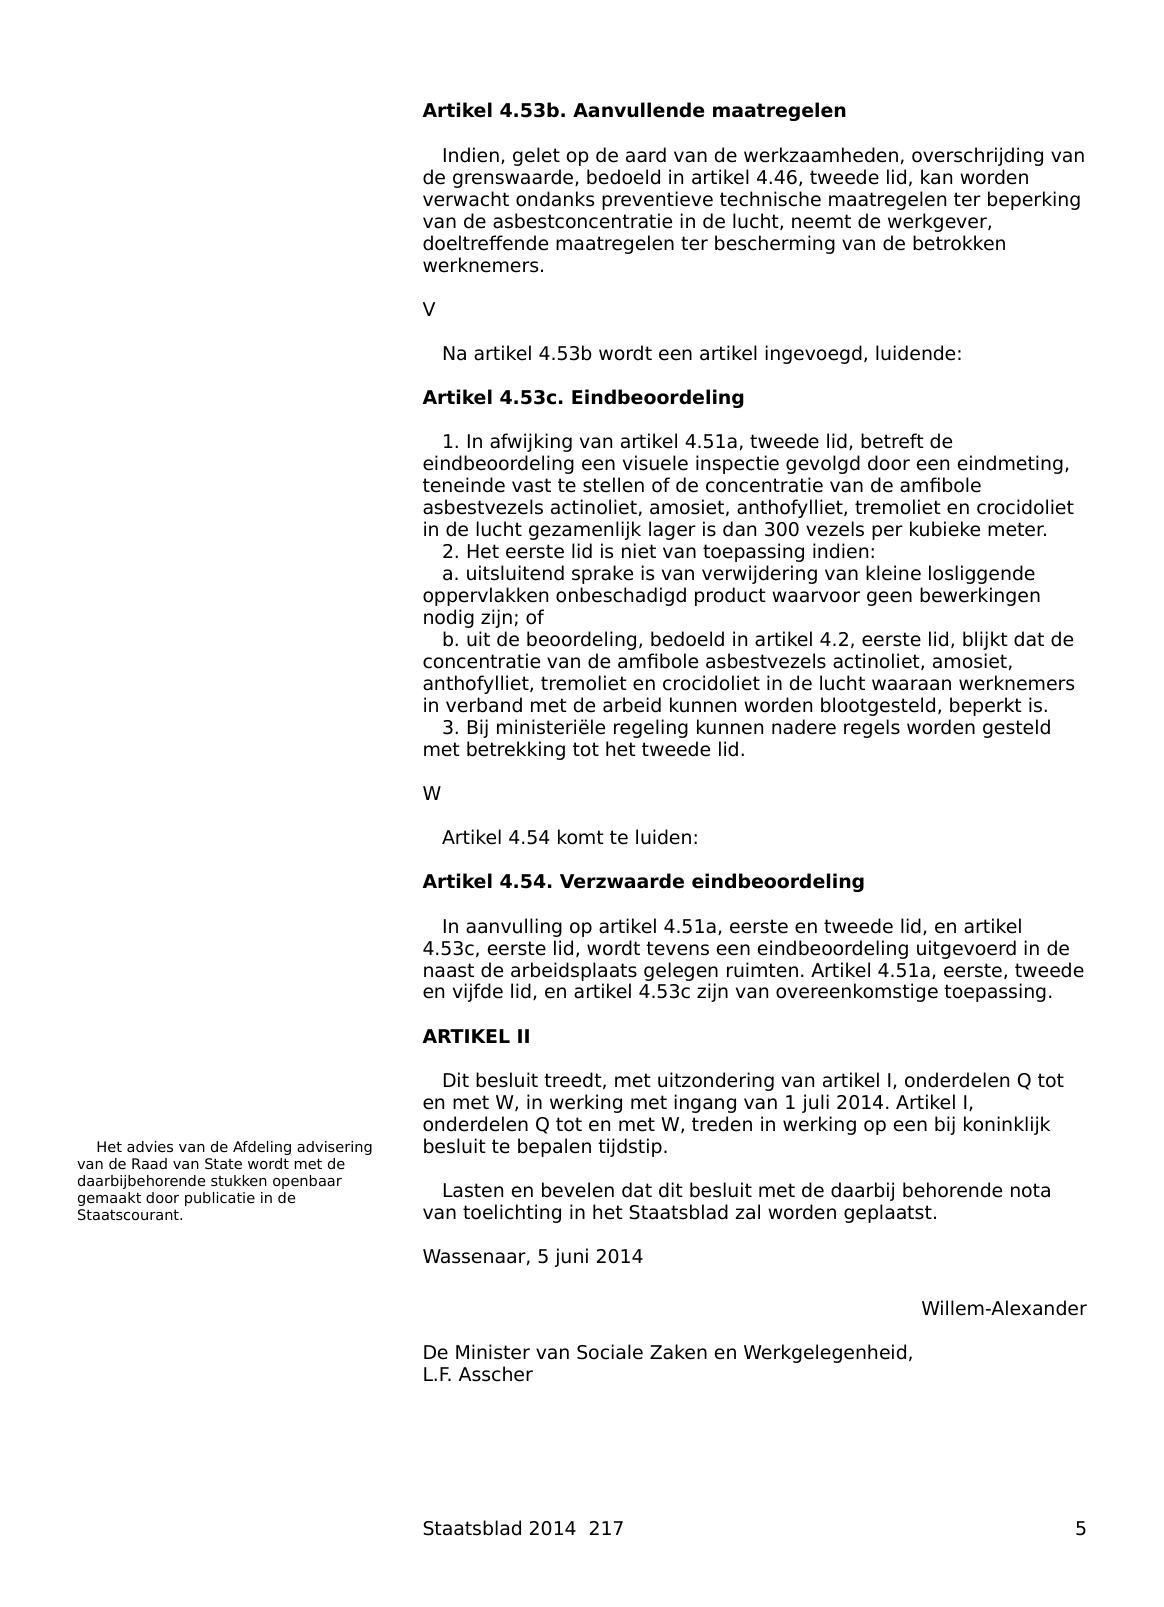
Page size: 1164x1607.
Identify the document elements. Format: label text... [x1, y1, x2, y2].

text W [422, 783, 1087, 805]
subtitle Artikel 4.53b. Aanvullende maatregelen [422, 100, 1087, 122]
text De Minister van Sociale Zaken en Werkgelegenheid, L.F. Asscher [422, 1342, 1087, 1386]
text Na artikel 4.53b wordt een artikel ingevoegd, luidende: [422, 343, 1087, 365]
text Lasten en bevelen dat dit besluit met de daarbij behorende nota van toelichting in het Staatsblad zal worden geplaatst. [422, 1180, 1087, 1224]
text 3. Bij ministeriële regeling kunnen nadere regels worden gesteld met betrekking tot het tweede lid. [422, 717, 1087, 761]
subtitle Artikel 4.53c. Eindbeoordeling [422, 387, 1087, 409]
text b. uit de beoordeling, bedoeld in artikel 4.2, eerste lid, blijkt dat de concentratie van de amfibole asbestvezels actinoliet, amosiet, anthofylliet, tremoliet en crocidoliet in de lucht waaraan werknemers in verband met de arbeid kunnen worden blootgesteld, beperkt is. [422, 629, 1087, 717]
text V [422, 299, 1087, 321]
text Wassenaar, 5 juni 2014 [422, 1246, 1087, 1268]
text Indien, gelet op de aard van de werkzaamheden, overschrijding van de grenswaarde, bedoeld in artikel 4.46, tweede lid, kan worden verwacht ondanks preventieve technische maatregelen ter beperking van de asbestconcentratie in de lucht, neemt de werkgever, doeltreffende maatregelen ter bescherming van de betrokken werknemers. [422, 144, 1087, 276]
text Dit besluit treedt, met uitzondering van artikel I, onderdelen Q tot en met W, in werking met ingang van 1 juli 2014. Artikel I, onderdelen Q tot en met W, treden in werking op een bij koninklijk besluit te bepalen tijdstip. [422, 1070, 1087, 1158]
text 1. In afwijking van artikel 4.51a, tweede lid, betreft de eindbeoordeling een visuele inspectie gevolgd door een eindmeting, teneinde vast te stellen of de concentratie van de amfibole asbestvezels actinoliet, amosiet, anthofylliet, tremoliet en crocidoliet in de lucht gezamenlijk lager is dan 300 vezels per kubieke meter. [422, 431, 1087, 541]
text Het advies van de Afdeling advisering van de Raad van State wordt met de daarbijbehorende stukken openbaar gemaakt door publicatie in de Staatscourant. [77, 1139, 396, 1224]
text In aanvulling op artikel 4.51a, eerste en tweede lid, en artikel 4.53c, eerste lid, wordt tevens een eindbeoordeling uitgevoerd in de naast de arbeidsplaats gelegen ruimten. Artikel 4.51a, eerste, tweede en vijfde lid, en artikel 4.53c zijn van overeenkomstige toepassing. [422, 916, 1087, 1003]
text 2. Het eerste lid is niet van toepassing indien: [422, 541, 1087, 563]
text a. uitsluitend sprake is van verwijdering van kleine losliggende oppervlakken onbeschadigd product waarvoor geen bewerkingen nodig zijn; of [422, 563, 1087, 629]
text Willem-Alexander [422, 1298, 1087, 1320]
subtitle ARTIKEL II [422, 1026, 1087, 1048]
text Artikel 4.54 komt te luiden: [422, 827, 1087, 849]
subtitle Artikel 4.54. Verzwaarde eindbeoordeling [422, 871, 1087, 893]
